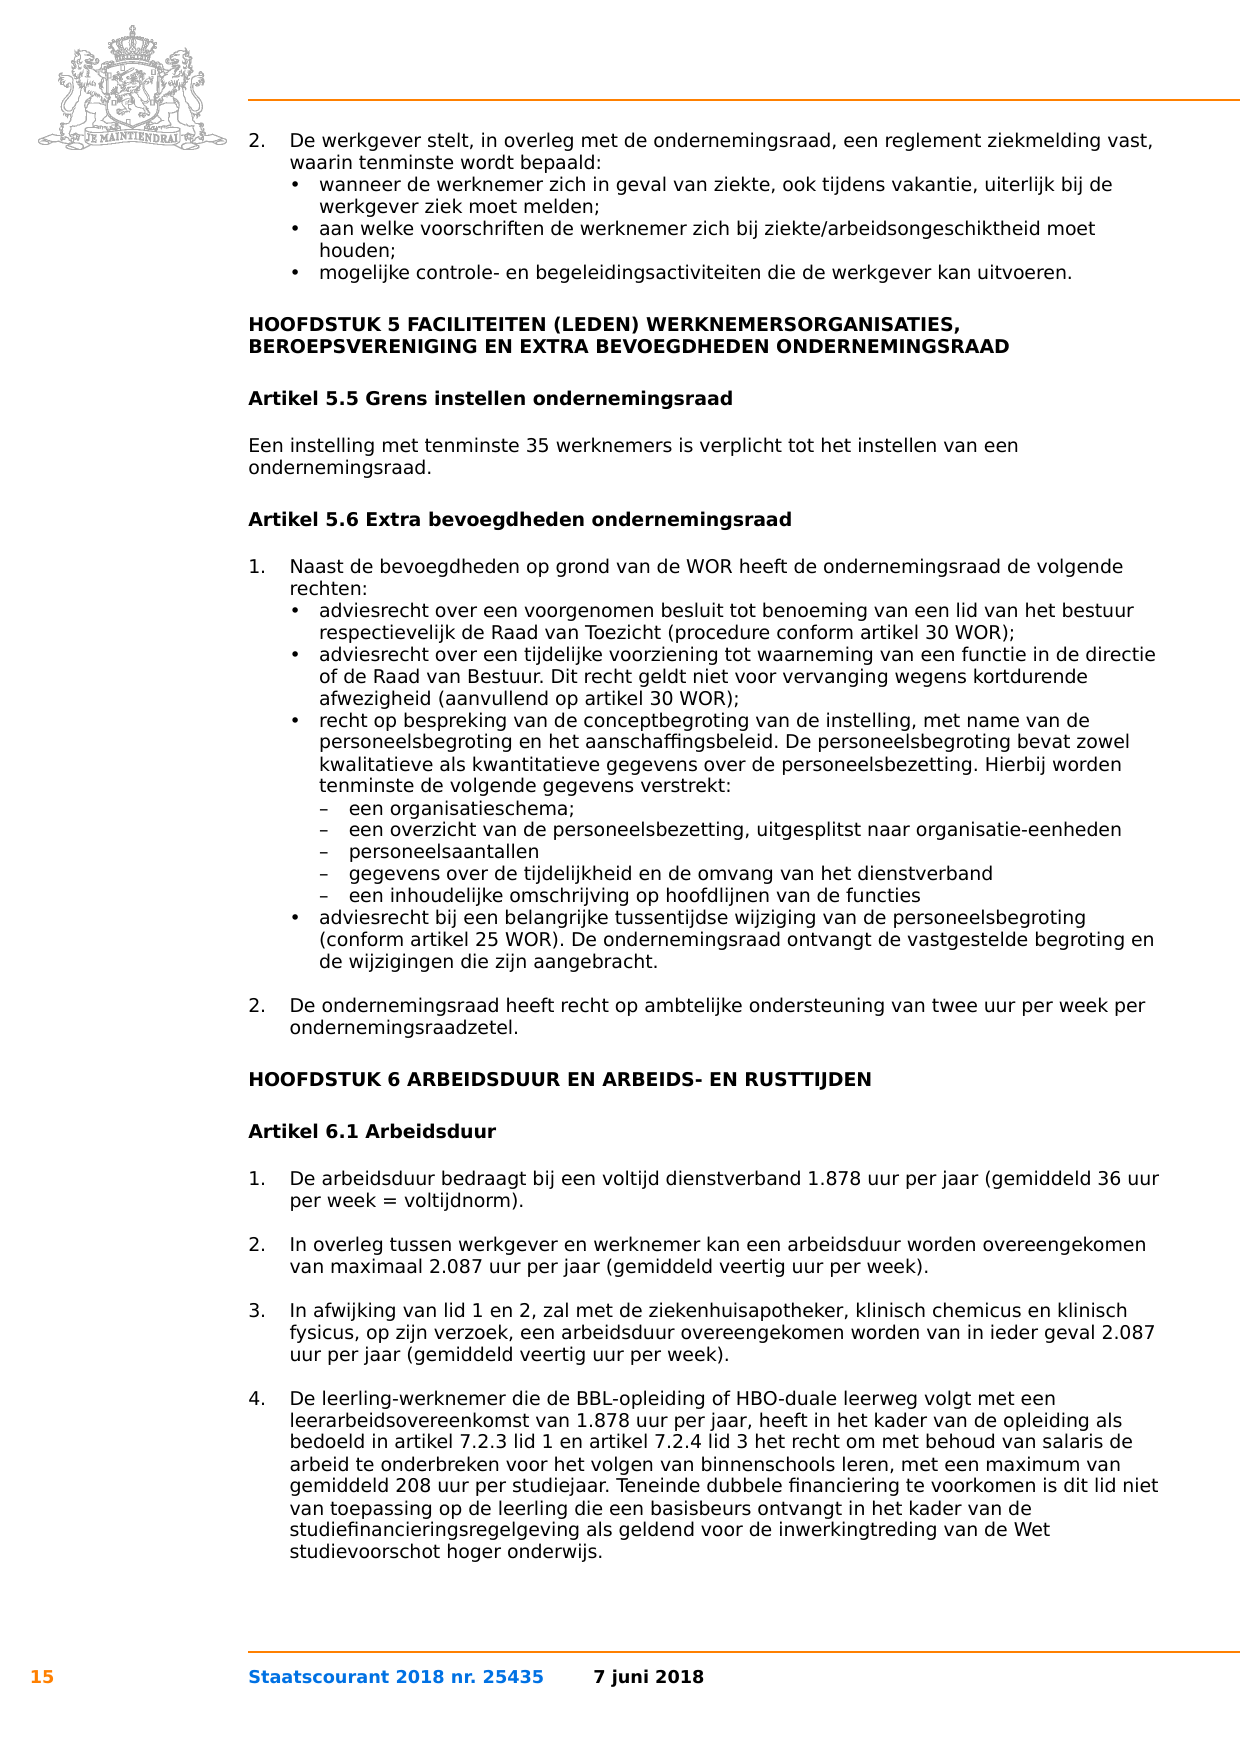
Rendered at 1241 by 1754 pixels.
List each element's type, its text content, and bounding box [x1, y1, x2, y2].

subtitle HOOFDSTUK 5 FACILITEITEN (LEDEN) WERKNEMERSORGANISATIES, BEROEPSVERENIGING EN EXTRA BEVOEGDHEDEN ONDERNEMINGSRAAD [248, 314, 1163, 358]
text 1. De arbeidsduur bedraagt bij een voltijd dienstverband 1.878 uur per jaar (gemiddeld 36 uur per week = voltijdnorm). [248, 1168, 1163, 1212]
subtitle Artikel 6.1 Arbeidsduur [248, 1121, 1163, 1143]
text – gegevens over de tijdelijkheid en de omvang van het dienstverband [319, 863, 1163, 885]
text Een instelling met tenminste 35 werknemers is verplicht tot het instellen van een ondernemingsraad. [248, 435, 1163, 479]
text – een organisatieschema; [319, 797, 1163, 819]
text • aan welke voorschriften de werknemer zich bij ziekte/arbeidsongeschiktheid moet houden; [289, 218, 1163, 262]
text 1. Naast de bevoegdheden op grond van de WOR heeft de ondernemingsraad de volgende rechten: [248, 556, 1163, 599]
subtitle Artikel 5.5 Grens instellen ondernemingsraad [248, 388, 1163, 410]
text 2. In overleg tussen werkgever en werknemer kan een arbeidsduur worden overeengekomen van maximaal 2.087 uur per jaar (gemiddeld veertig uur per week). [248, 1234, 1163, 1278]
text • adviesrecht bij een belangrijke tussentijdse wijziging van de personeelsbegroting (conform artikel 25 WOR). De ondernemingsraad ontvangt de vastgestelde begroting en de wijzigingen die zijn aangebracht. [289, 907, 1163, 973]
text • mogelijke controle- en begeleidingsactiviteiten die de werkgever kan uitvoeren. [289, 262, 1163, 284]
text • adviesrecht over een voorgenomen besluit tot benoeming van een lid van het bestuur respectievelijk de Raad van Toezicht (procedure conform artikel 30 WOR); [289, 599, 1163, 643]
picture [38, 25, 227, 150]
text – een overzicht van de personeelsbezetting, uitgesplitst naar organisatie-eenheden [319, 819, 1163, 841]
text • adviesrecht over een tijdelijke voorziening tot waarneming van een functie in de directie of de Raad van Bestuur. Dit recht geldt niet voor vervanging wegens kortdurende afwezigheid (aanvullend op artikel 30 WOR); [289, 643, 1163, 709]
subtitle HOOFDSTUK 6 ARBEIDSDUUR EN ARBEIDS- EN RUSTTIJDEN [248, 1069, 1163, 1091]
text 2. De ondernemingsraad heeft recht op ambtelijke ondersteuning van twee uur per week per ondernemingsraadzetel. [248, 995, 1163, 1039]
text • recht op bespreking van de conceptbegroting van de instelling, met name van de personeelsbegroting en het aanschaffingsbeleid. De personeelsbegroting bevat zowel kwalitatieve als kwantitatieve gegevens over de personeelsbezetting. Hierbij worden tenminste de volgende gegevens verstrekt: [289, 709, 1163, 797]
text 4. De leerling-werknemer die de BBL-opleiding of HBO-duale leerweg volgt met een leerarbeidsovereenkomst van 1.878 uur per jaar, heeft in het kader van de opleiding als bedoeld in artikel 7.2.3 lid 1 en artikel 7.2.4 lid 3 het recht om met behoud van salaris de arbeid te onderbreken voor het volgen van binnenschools leren, met een maximum van gemiddeld 208 uur per studiejaar. Teneinde dubbele financiering te voorkomen is dit lid niet van toepassing op de leerling die een basisbeurs ontvangt in het kader van de studiefinancieringsregelgeving als geldend voor de inwerkingtreding van de Wet studievoorschot hoger onderwijs. [248, 1387, 1163, 1563]
text – personeelsaantallen [319, 841, 1163, 863]
subtitle Artikel 5.6 Extra bevoegdheden ondernemingsraad [248, 509, 1163, 531]
text – een inhoudelijke omschrijving op hoofdlijnen van de functies [319, 885, 1163, 907]
text 3. In afwijking van lid 1 en 2, zal met de ziekenhuisapotheker, klinisch chemicus en klinisch fysicus, op zijn verzoek, een arbeidsduur overeengekomen worden van in ieder geval 2.087 uur per jaar (gemiddeld veertig uur per week). [248, 1300, 1163, 1366]
text • wanneer de werknemer zich in geval van ziekte, ook tijdens vakantie, uiterlijk bij de werkgever ziek moet melden; [289, 174, 1163, 218]
text 2. De werkgever stelt, in overleg met de ondernemingsraad, een reglement ziekmelding vast, waarin tenminste wordt bepaald: [248, 130, 1163, 174]
